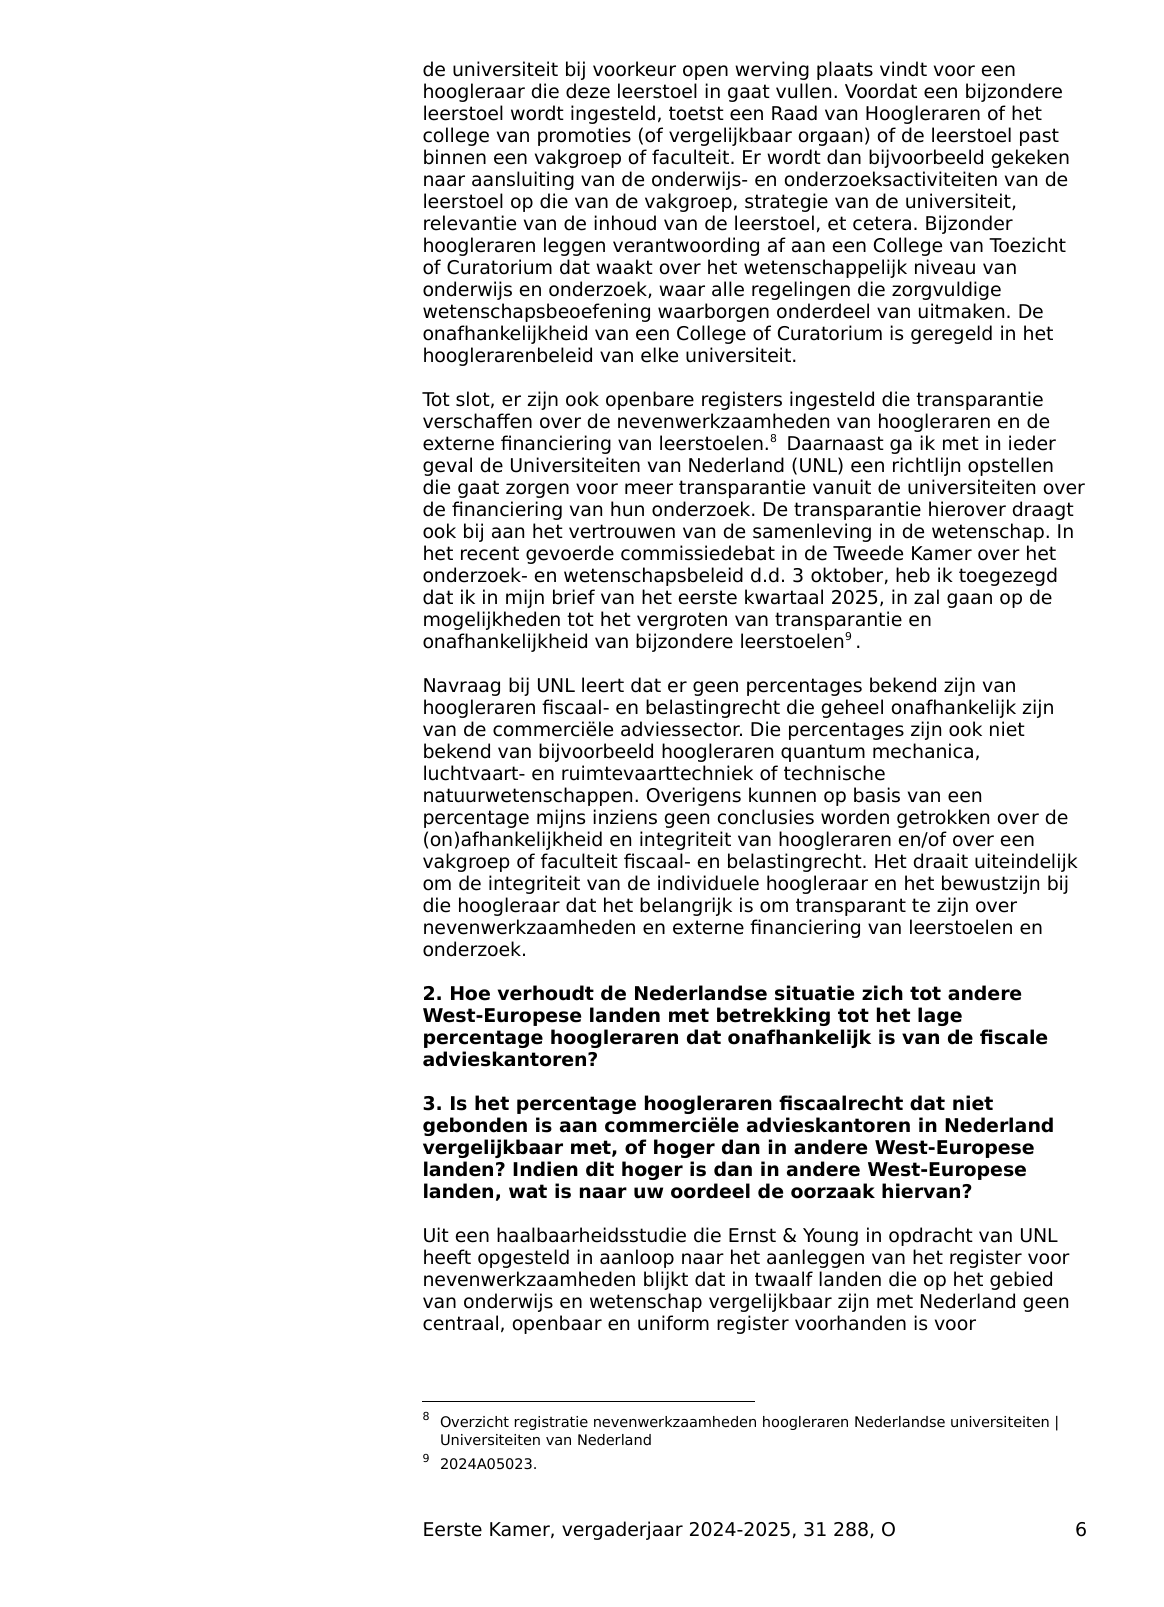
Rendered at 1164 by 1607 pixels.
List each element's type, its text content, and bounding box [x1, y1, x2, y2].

text Tot slot, er zijn ook openbare registers ingesteld die transparantie verschaffen over de nevenwerkzaamheden van hoogleraren en de externe financiering van leerstoelen. Daarnaast ga ik met in ieder geval de Universiteiten van Nederland (UNL) een richtlijn opstellen die gaat zorgen voor meer transparantie vanuit de universiteiten over de financiering van hun onderzoek. De transparantie hierover draagt ook bij aan het vertrouwen van de samenleving in de wetenschap. In het recent gevoerde commissiedebat in de Tweede Kamer over het onderzoek- en wetenschapsbeleid d.d. 3 oktober, heb ik toegezegd dat ik in mijn brief van het eerste kwartaal 2025, in zal gaan op de mogelijkheden tot het vergroten van transparantie en onafhankelijkheid van bijzondere leerstoelen. [422, 389, 1087, 653]
text 2. Hoe verhoudt de Nederlandse situatie zich tot andere West-Europese landen met betrekking tot het lage percentage hoogleraren dat onafhankelijk is van de fiscale advieskantoren? [422, 983, 1087, 1071]
text Navraag bij UNL leert dat er geen percentages bekend zijn van hoogleraren fiscaal- en belastingrecht die geheel onafhankelijk zijn van de commerciële adviessector. Die percentages zijn ook niet bekend van bijvoorbeeld hoogleraren quantum mechanica, luchtvaart- en ruimtevaarttechniek of technische natuurwetenschappen. Overigens kunnen op basis van een percentage mijns inziens geen conclusies worden getrokken over de (on)afhankelijkheid en integriteit van hoogleraren en/of over een vakgroep of faculteit fiscaal- en belastingrecht. Het draait uiteindelijk om de integriteit van de individuele hoogleraar en het bewustzijn bij die hoogleraar dat het belangrijk is om transparant te zijn over nevenwerkzaamheden en externe financiering van leerstoelen en onderzoek. [422, 675, 1087, 961]
text Overzicht registratie nevenwerkzaamheden hoogleraren Nederlandse universiteiten | Universiteiten van Nederland [422, 1410, 1087, 1449]
text 2024A05023. [422, 1452, 1087, 1474]
text Uit een haalbaarheidsstudie die Ernst & Young in opdracht van UNL heeft opgesteld in aanloop naar het aanleggen van het register voor nevenwerkzaamheden blijkt dat in twaalf landen die op het gebied van onderwijs en wetenschap vergelijkbaar zijn met Nederland geen centraal, openbaar en uniform register voorhanden is voor [422, 1225, 1087, 1335]
text 3. Is het percentage hoogleraren fiscaalrecht dat niet gebonden is aan commerciële advieskantoren in Nederland vergelijkbaar met, of hoger dan in andere West-Europese landen? Indien dit hoger is dan in andere West-Europese landen, wat is naar uw oordeel de oorzaak hiervan? [422, 1093, 1087, 1203]
text de universiteit bij voorkeur open werving plaats vindt voor een hoogleraar die deze leerstoel in gaat vullen. Voordat een bijzondere leerstoel wordt ingesteld, toetst een Raad van Hoogleraren of het college van promoties (of vergelijkbaar orgaan) of de leerstoel past binnen een vakgroep of faculteit. Er wordt dan bijvoorbeeld gekeken naar aansluiting van de onderwijs- en onderzoeksactiviteiten van de leerstoel op die van de vakgroep, strategie van de universiteit, relevantie van de inhoud van de leerstoel, et cetera. Bijzonder hoogleraren leggen verantwoording af aan een College van Toezicht of Curatorium dat waakt over het wetenschappelijk niveau van onderwijs en onderzoek, waar alle regelingen die zorgvuldige wetenschapsbeoefening waarborgen onderdeel van uitmaken. De onafhankelijkheid van een College of Curatorium is geregeld in het hooglerarenbeleid van elke universiteit. [422, 59, 1087, 367]
